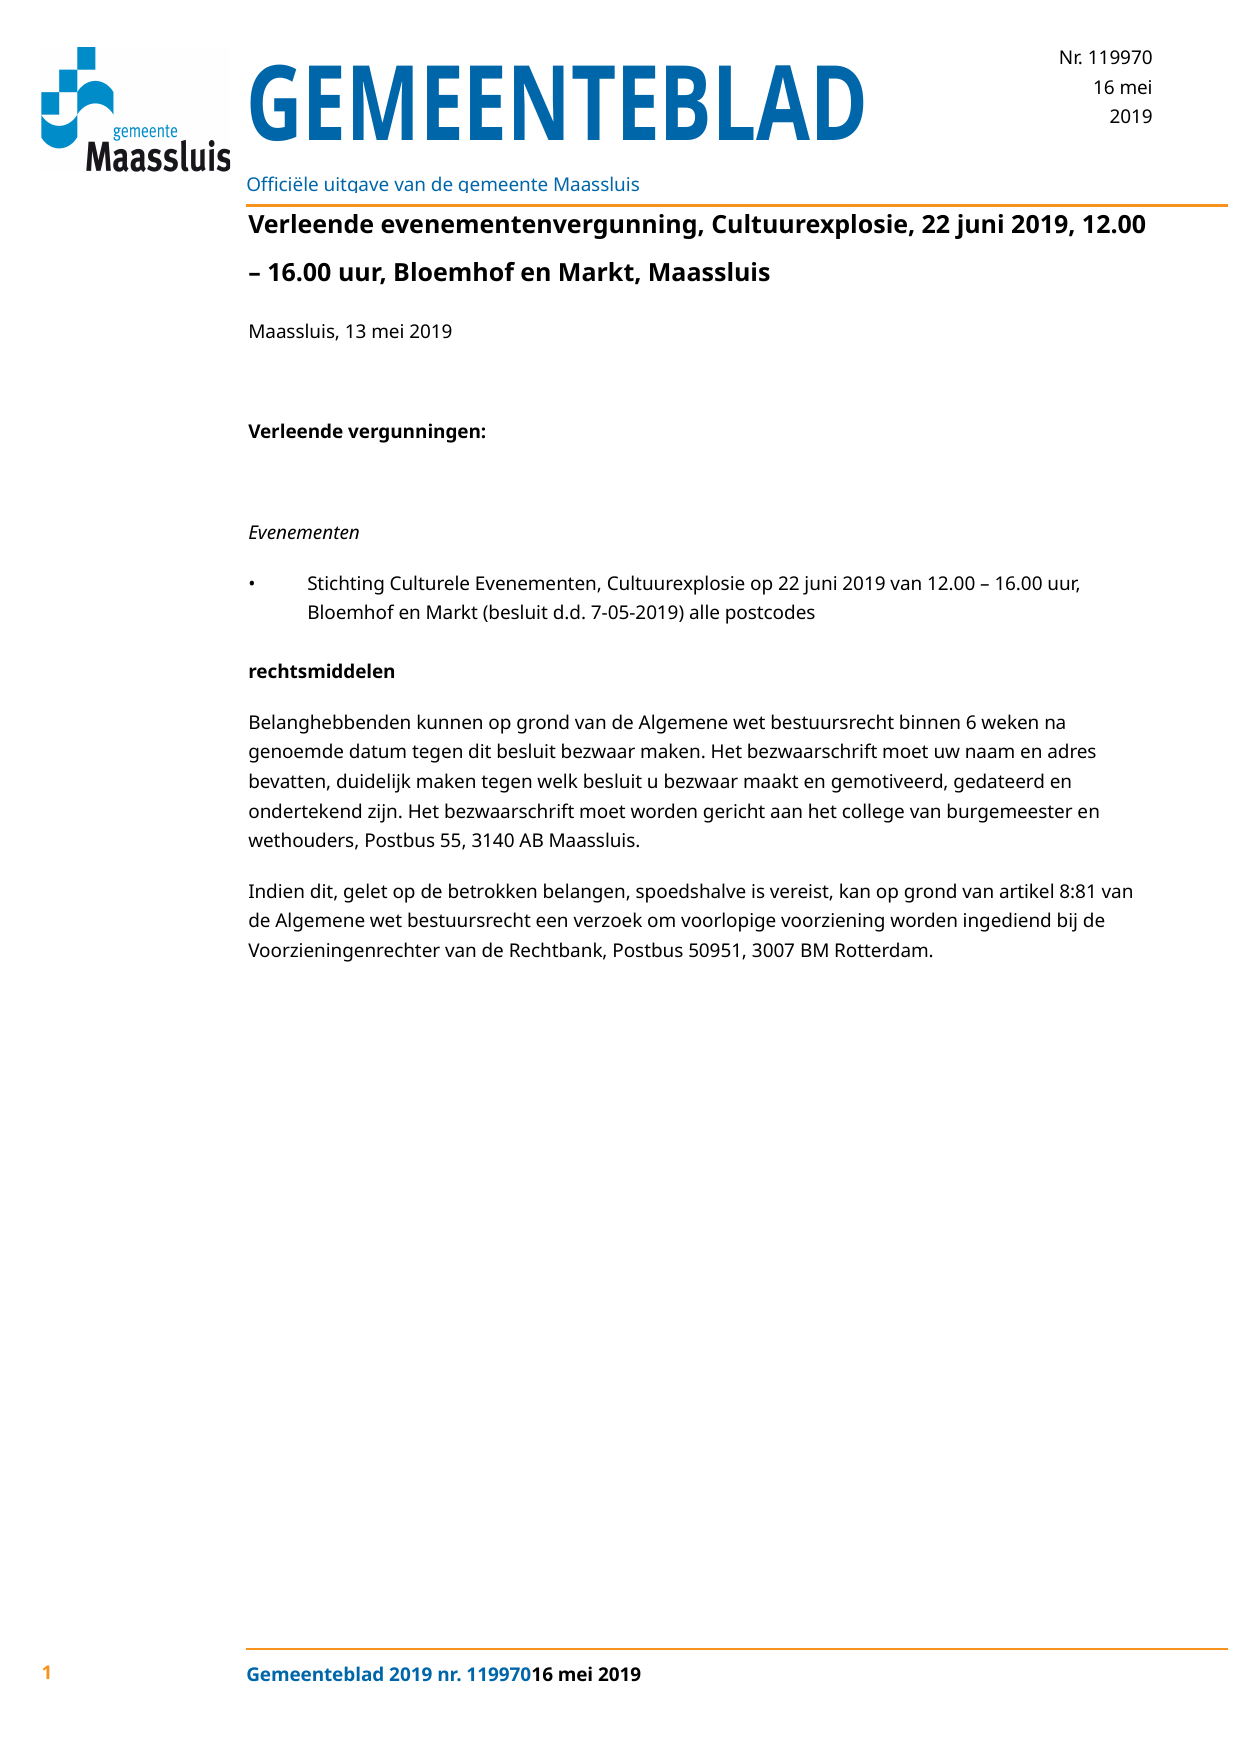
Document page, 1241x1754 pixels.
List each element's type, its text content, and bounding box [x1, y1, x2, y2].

list Stichting Culturele Evenementen, Cultuurexplosie op 22 juni 2019 van 12.00 – 16.00 uur, Bloemhof en Markt (besluit d.d. 7-05-2019) alle postcodes [248, 570, 1152, 625]
text Maassluis, 13 mei 2019 [248, 318, 1152, 344]
text Belanghebbenden kunnen op grond van de Algemene wet bestuursrecht binnen 6 weken na genoemde datum tegen dit besluit bezwaar maken. Het bezwaarschrift moet uw naam en adres bevatten, duidelijk maken tegen welk besluit u bezwaar maakt en gemotiveerd, gedateerd en ondertekend zijn. Het bezwaarschrift moet worden gericht aan het college van burgemeester en wethouders, Postbus 55, 3140 AB Maassluis. [248, 709, 1152, 853]
text Verleende vergunningen: [248, 419, 1152, 444]
text rechtsmiddelen [248, 659, 1152, 684]
picture [41, 47, 77, 92]
picture [41, 47, 231, 172]
text Indien dit, gelet op de betrokken belangen, spoedshalve is vereist, kan op grond van artikel 8:81 van de Algemene wet bestuursrecht een verzoek om voorlopige voorziening worden ingediend bij de Voorzieningenrechter van de Rechtbank, Postbus 50951, 3007 BM Rotterdam. [248, 878, 1152, 963]
text Evenementen [248, 519, 1152, 545]
text Verleende evenementenvergunning, Cultuurexplosie, 22 juni 2019, 12.00 – 16.00 uur, Bloemhof en Markt, Maassluis [248, 207, 1152, 288]
